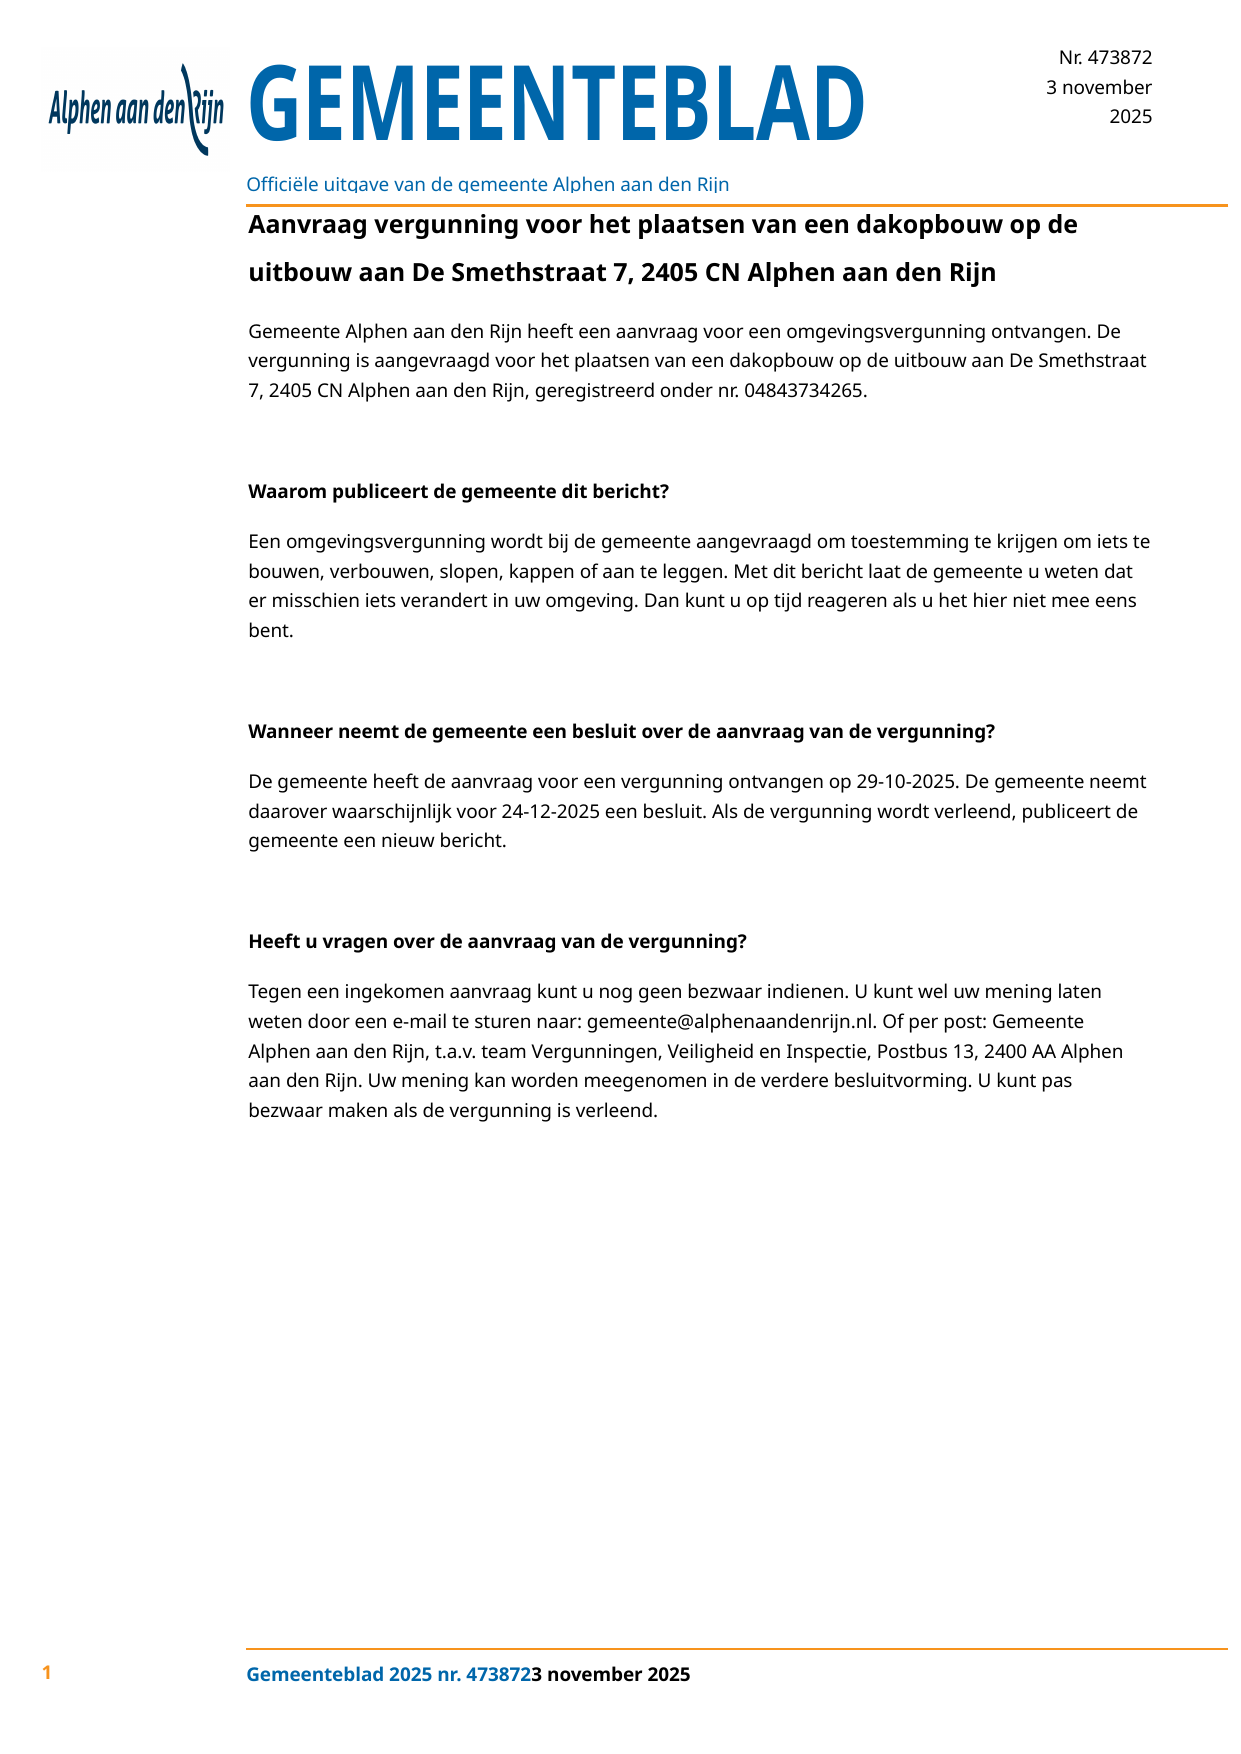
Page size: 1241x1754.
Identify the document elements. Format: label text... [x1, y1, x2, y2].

picture [41, 47, 231, 172]
text Een omgevingsvergunning wordt bij de gemeente aangevraagd om toestemming te krijgen om iets te bouwen, verbouwen, slopen, kappen of aan te leggen. Met dit bericht laat de gemeente u weten dat er misschien iets verandert in uw omgeving. Dan kunt u op tijd reageren als u het hier niet mee eens bent. [248, 528, 1152, 643]
text Gemeente Alphen aan den Rijn heeft een aanvraag voor een omgevingsvergunning ontvangen. De vergunning is aangevraagd voor het plaatsen van een dakopbouw op de uitbouw aan De Smethstraat 7, 2405 CN Alphen aan den Rijn, geregistreerd onder nr. 04843734265. [248, 318, 1152, 403]
text Tegen een ingekomen aanvraag kunt u nog geen bezwaar indienen. U kunt wel uw mening laten weten door een e-mail te sturen naar: gemeente@alphenaandenrijn.nl. Of per post: Gemeente Alphen aan den Rijn, t.a.v. team Vergunningen, Veiligheid en Inspectie, Postbus 13, 2400 AA Alphen aan den Rijn. Uw mening kan worden meegenomen in de verdere besluitvorming. U kunt pas bezwaar maken als de vergunning is verleend. [248, 979, 1152, 1123]
text De gemeente heeft de aanvraag voor een vergunning ontvangen op 29-10-2025. De gemeente neemt daarover waarschijnlijk voor 24-12-2025 een besluit. Als de vergunning wordt verleend, publiceert de gemeente een nieuw bericht. [248, 768, 1152, 853]
text Aanvraag vergunning voor het plaatsen van een dakopbouw op de uitbouw aan De Smethstraat 7, 2405 CN Alphen aan den Rijn [248, 207, 1152, 288]
text Waarom publiceert de gemeente dit bericht? [248, 478, 1152, 504]
text Heeft u vragen over de aanvraag van de vergunning? [248, 928, 1152, 954]
text Wanneer neemt de gemeente een besluit over de aanvraag van de vergunning? [248, 718, 1152, 744]
